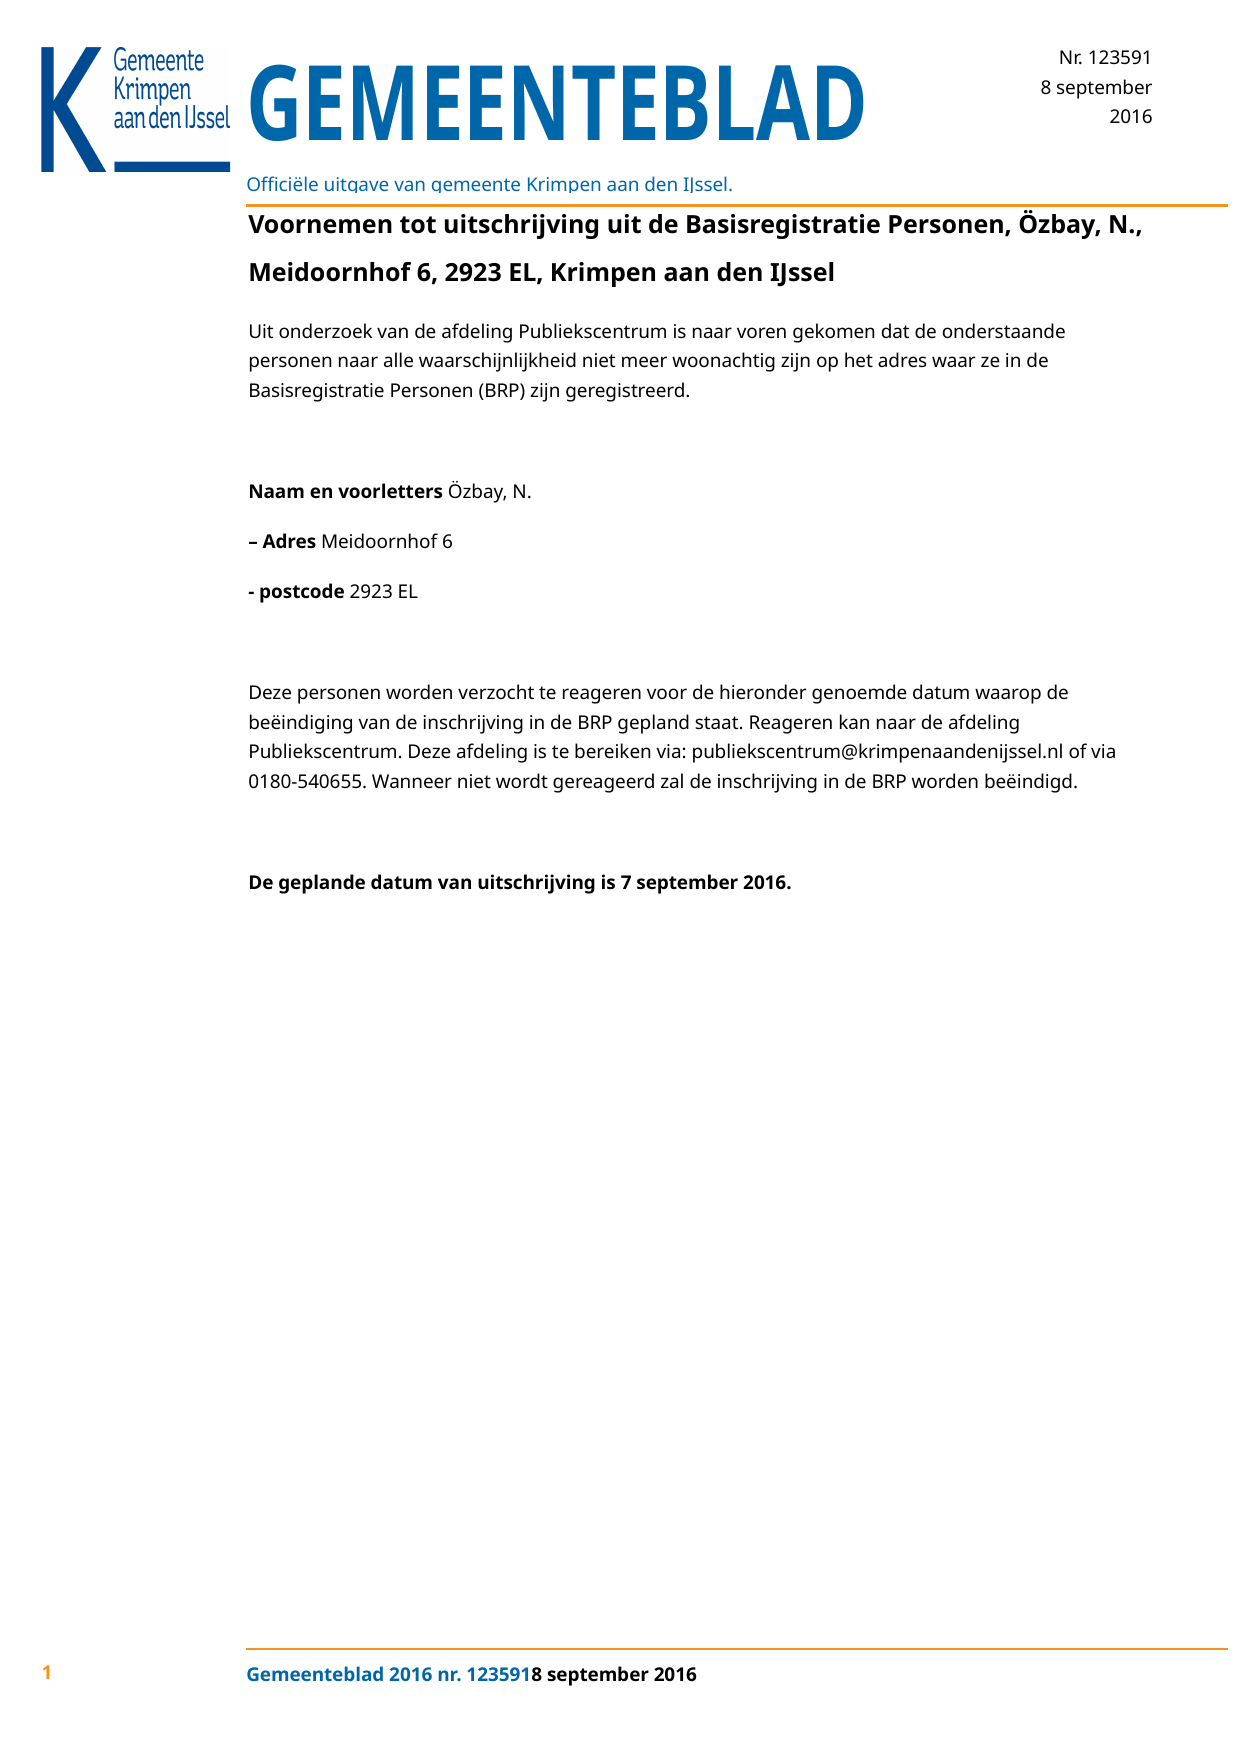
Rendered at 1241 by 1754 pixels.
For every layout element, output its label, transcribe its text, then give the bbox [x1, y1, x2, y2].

picture [41, 47, 231, 172]
text De geplande datum van uitschrijving is 7 september 2016. [248, 869, 1152, 895]
text - postcode 2923 EL [248, 579, 1152, 604]
text Uit onderzoek van de afdeling Publiekscentrum is naar voren gekomen dat de onderstaande personen naar alle waarschijnlijkheid niet meer woonachtig zijn op het adres waar ze in de Basisregistratie Personen (BRP) zijn geregistreerd. [248, 318, 1152, 403]
text Deze personen worden verzocht te reageren voor de hieronder genoemde datum waarop de beëindiging van de inschrijving in de BRP gepland staat. Reageren kan naar de afdeling Publiekscentrum. Deze afdeling is te bereiken via: publiekscentrum@krimpenaandenijssel.nl of via 0180-540655. Wanneer niet wordt gereageerd zal de inschrijving in de BRP worden beëindigd. [248, 679, 1152, 794]
text – Adres Meidoornhof 6 [248, 528, 1152, 554]
text Voornemen tot uitschrijving uit de Basisregistratie Personen, Özbay, N., Meidoornhof 6, 2923 EL, Krimpen aan den IJssel [248, 207, 1152, 288]
text Naam en voorletters Özbay, N. [248, 478, 1152, 504]
